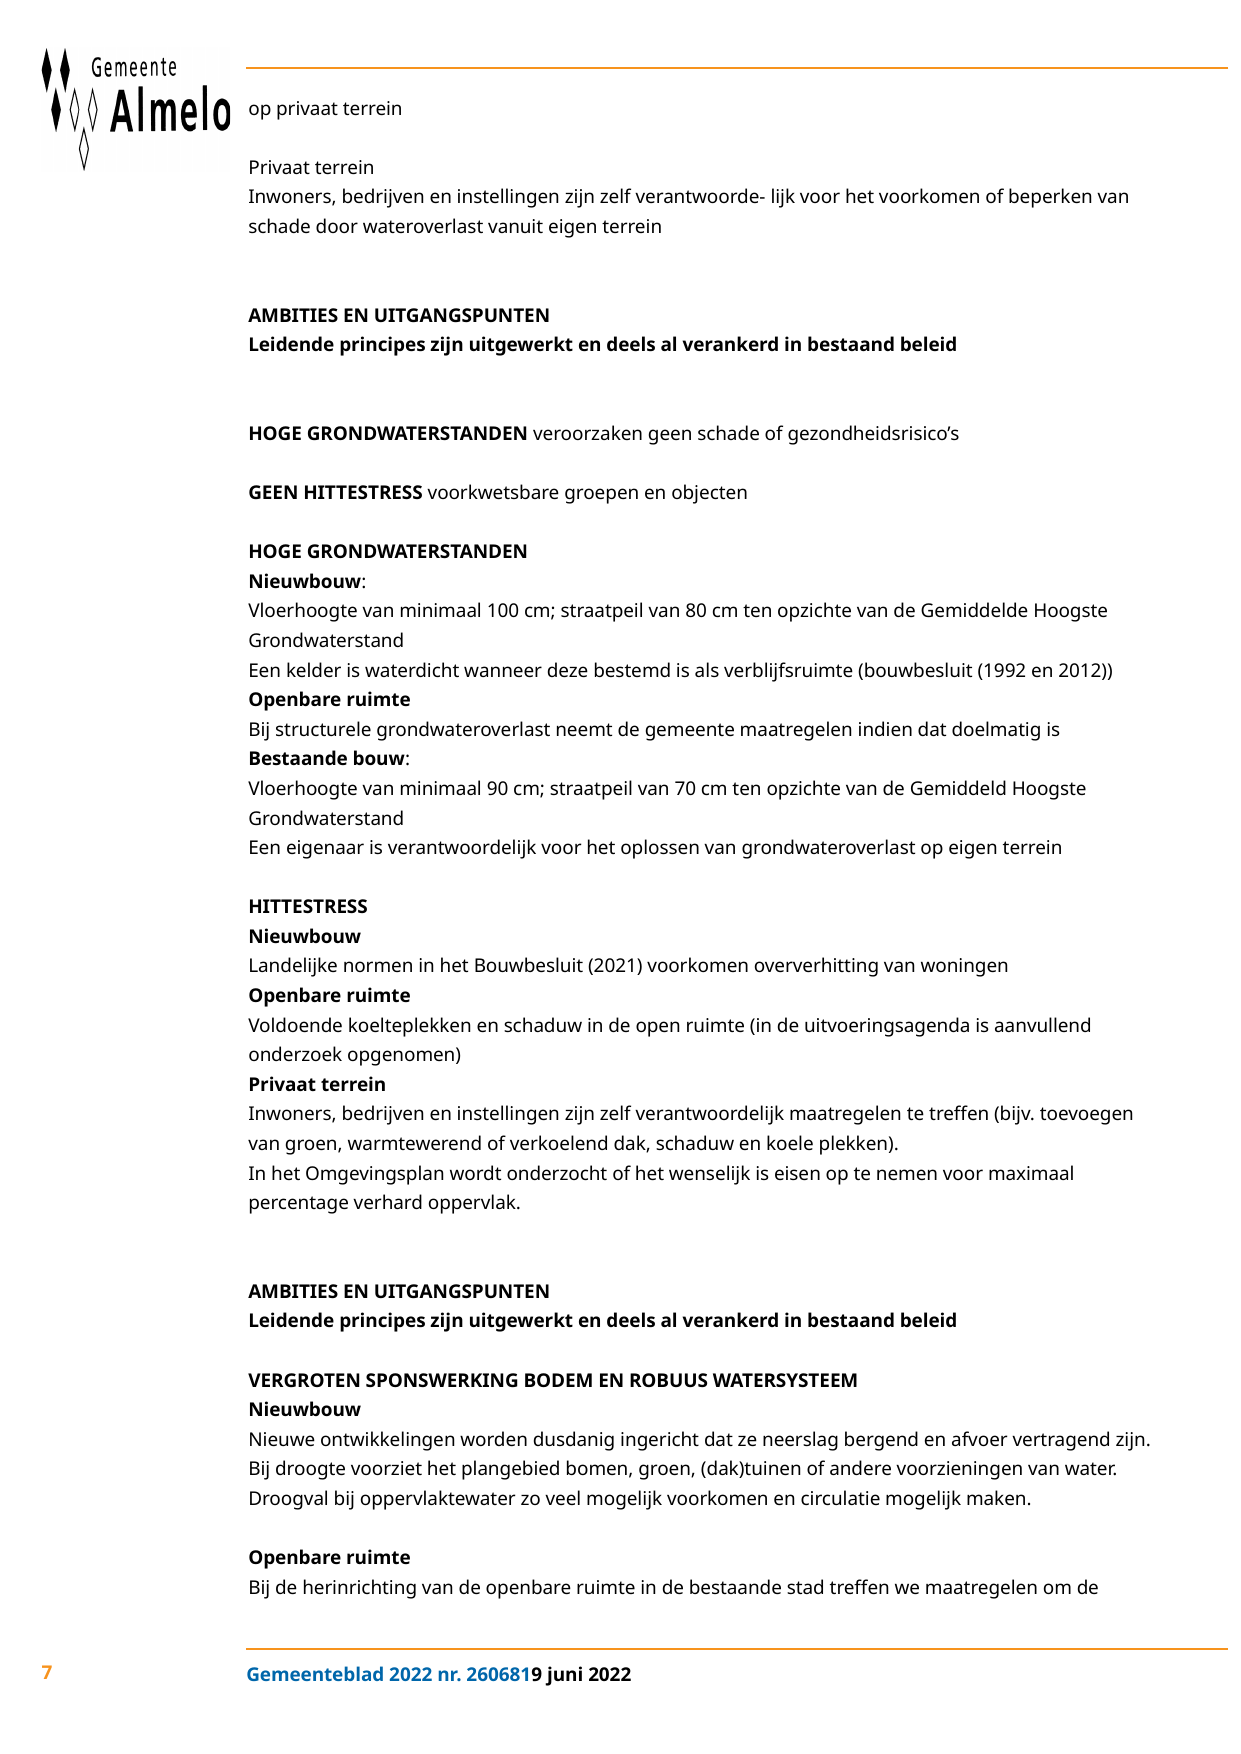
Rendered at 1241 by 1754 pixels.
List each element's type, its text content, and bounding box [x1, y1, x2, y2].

text Nieuwbouw: [248, 568, 1152, 594]
text AMBITIES EN UITGANGSPUNTEN [248, 1278, 1152, 1304]
text Privaat terrein [248, 1071, 1152, 1097]
text Inwoners, bedrijven en instellingen zijn zelf verantwoordelijk maatregelen te treffen (bijv. toevoegen van groen, warmtewerend of verkoelend dak, schaduw en koele plekken). [248, 1101, 1152, 1156]
text Inwoners, bedrijven en instellingen zijn zelf verantwoorde- lijk voor het voorkomen of beperken van schade door wateroverlast vanuit eigen terrein [248, 183, 1152, 239]
text Leidende principes zijn uitgewerkt en deels al verankerd in bestaand beleid [248, 1308, 1152, 1333]
text Voldoende koelteplekken en schaduw in de open ruimte (in de uitvoeringsagenda is aanvullend onderzoek opgenomen) [248, 1012, 1152, 1067]
text AMBITIES EN UITGANGSPUNTEN [248, 302, 1152, 328]
text Vloerhoogte van minimaal 100 cm; straatpeil van 80 cm ten opzichte van de Gemiddelde Hoogste Grondwaterstand [248, 598, 1152, 653]
text Bij structurele grondwateroverlast neemt de gemeente maatregelen indien dat doelmatig is [248, 716, 1152, 742]
text Openbare ruimte [248, 686, 1152, 712]
text Bestaande bouw: [248, 746, 1152, 771]
text GEEN HITTESTRESS voorkwetsbare groepen en objecten [248, 479, 1152, 505]
picture [41, 47, 231, 172]
text op privaat terrein [248, 95, 1152, 121]
text In het Omgevingsplan wordt onderzocht of het wenselijk is eisen op te nemen voor maximaal percentage verhard oppervlak. [248, 1160, 1152, 1215]
text Een kelder is waterdicht wanneer deze bestemd is als verblijfsruimte (bouwbesluit (1992 en 2012)) [248, 657, 1152, 683]
text Een eigenaar is verantwoordelijk voor het oplossen van grondwateroverlast op eigen terrein [248, 834, 1152, 860]
text HITTESTRESS [248, 893, 1152, 919]
text Openbare ruimte [248, 982, 1152, 1008]
text HOGE GRONDWATERSTANDEN [248, 538, 1152, 564]
text Nieuwe ontwikkelingen worden dusdanig ingericht dat ze neerslag bergend en afvoer vertragend zijn. Bij droogte voorziet het plangebied bomen, groen, (dak)tuinen of andere voorzieningen van water. [248, 1426, 1152, 1481]
text Droogval bij oppervlaktewater zo veel mogelijk voorkomen en circulatie mogelijk maken. [248, 1485, 1152, 1511]
text VERGROTEN SPONSWERKING BODEM EN ROBUUS WATERSYSTEEM [248, 1367, 1152, 1393]
text Nieuwbouw [248, 923, 1152, 949]
text HOGE GRONDWATERSTANDEN veroorzaken geen schade of gezondheidsrisico’s [248, 420, 1152, 446]
text Privaat terrein [248, 154, 1152, 180]
text Bij de herinrichting van de openbare ruimte in de bestaande stad treffen we maatregelen om de [248, 1574, 1152, 1600]
text Nieuwbouw [248, 1396, 1152, 1422]
text Openbare ruimte [248, 1544, 1152, 1570]
text Landelijke normen in het Bouwbesluit (2021) voorkomen oververhitting van woningen [248, 953, 1152, 978]
text Leidende principes zijn uitgewerkt en deels al verankerd in bestaand beleid [248, 331, 1152, 357]
text Vloerhoogte van minimaal 90 cm; straatpeil van 70 cm ten opzichte van de Gemiddeld Hoogste Grondwaterstand [248, 775, 1152, 831]
